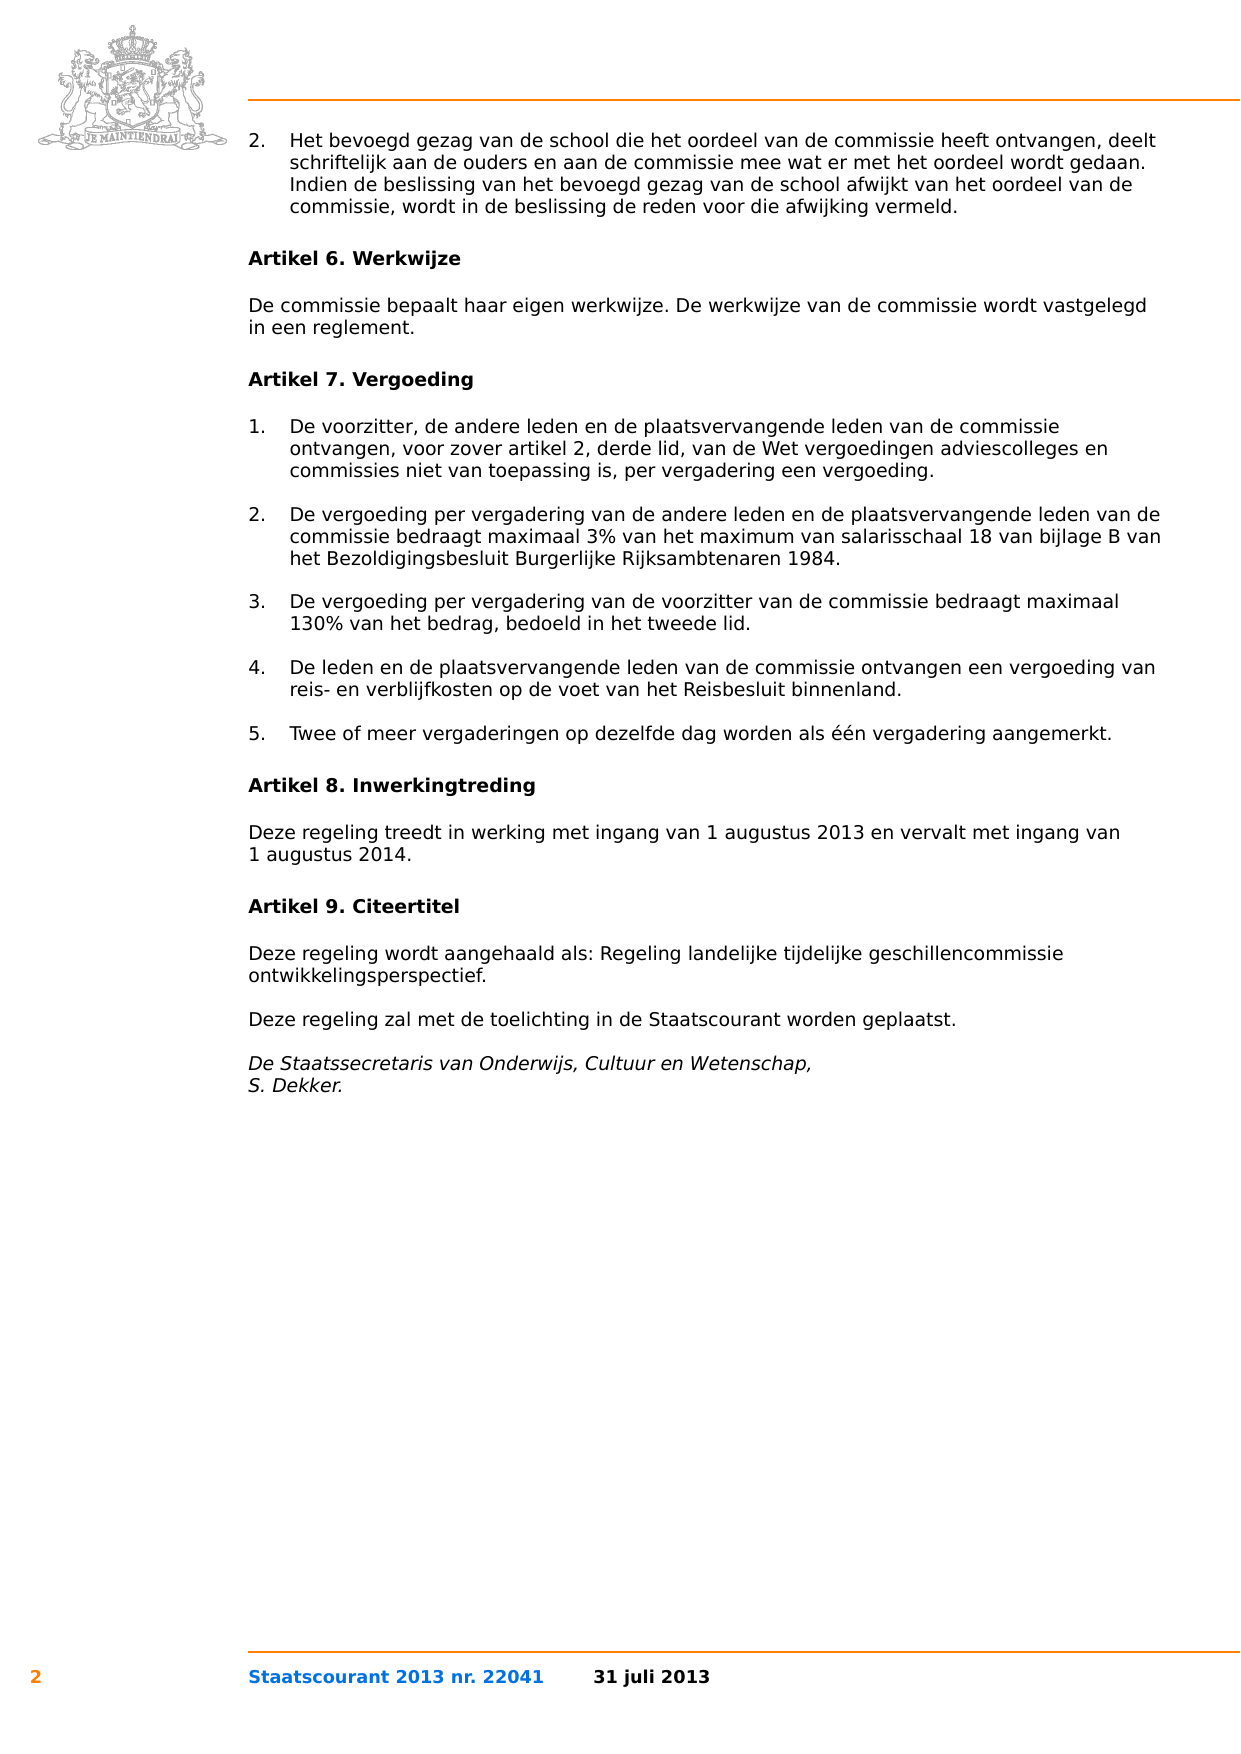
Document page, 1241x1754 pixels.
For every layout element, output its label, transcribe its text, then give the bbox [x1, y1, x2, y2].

subtitle Artikel 6. Werkwijze [248, 248, 1163, 270]
text 2. Het bevoegd gezag van de school die het oordeel van de commissie heeft ontvangen, deelt schriftelijk aan de ouders en aan de commissie mee wat er met het oordeel wordt gedaan. Indien de beslissing van het bevoegd gezag van de school afwijkt van het oordeel van de commissie, wordt in de beslissing de reden voor die afwijking vermeld. [248, 130, 1163, 218]
subtitle Artikel 8. Inwerkingtreding [248, 775, 1163, 797]
text 5. Twee of meer vergaderingen op dezelfde dag worden als één vergadering aangemerkt. [248, 723, 1163, 745]
text 2. De vergoeding per vergadering van de andere leden en de plaatsvervangende leden van de commissie bedraagt maximaal 3% van het maximum van salarisschaal 18 van bijlage B van het Bezoldigingsbesluit Burgerlijke Rijksambtenaren 1984. [248, 503, 1163, 569]
text 4. De leden en de plaatsvervangende leden van de commissie ontvangen een vergoeding van reis- en verblijfkosten op de voet van het Reisbesluit binnenland. [248, 657, 1163, 701]
text De Staatssecretaris van Onderwijs, Cultuur en Wetenschap, S. Dekker. [248, 1053, 1163, 1097]
subtitle Artikel 7. Vergoeding [248, 369, 1163, 391]
picture [38, 25, 227, 150]
text De commissie bepaalt haar eigen werkwijze. De werkwijze van de commissie wordt vastgelegd in een reglement. [248, 295, 1163, 339]
text 3. De vergoeding per vergadering van de voorzitter van de commissie bedraagt maximaal 130% van het bedrag, bedoeld in het tweede lid. [248, 591, 1163, 635]
text Deze regeling wordt aangehaald als: Regeling landelijke tijdelijke geschillencommissie ontwikkelingsperspectief. [248, 943, 1163, 987]
text Deze regeling zal met de toelichting in de Staatscourant worden geplaatst. [248, 1009, 1163, 1031]
text Deze regeling treedt in werking met ingang van 1 augustus 2013 en vervalt met ingang van 1 augustus 2014. [248, 822, 1163, 866]
text 1. De voorzitter, de andere leden en de plaatsvervangende leden van de commissie ontvangen, voor zover artikel 2, derde lid, van de Wet vergoedingen adviescolleges en commissies niet van toepassing is, per vergadering een vergoeding. [248, 416, 1163, 482]
subtitle Artikel 9. Citeertitel [248, 896, 1163, 918]
